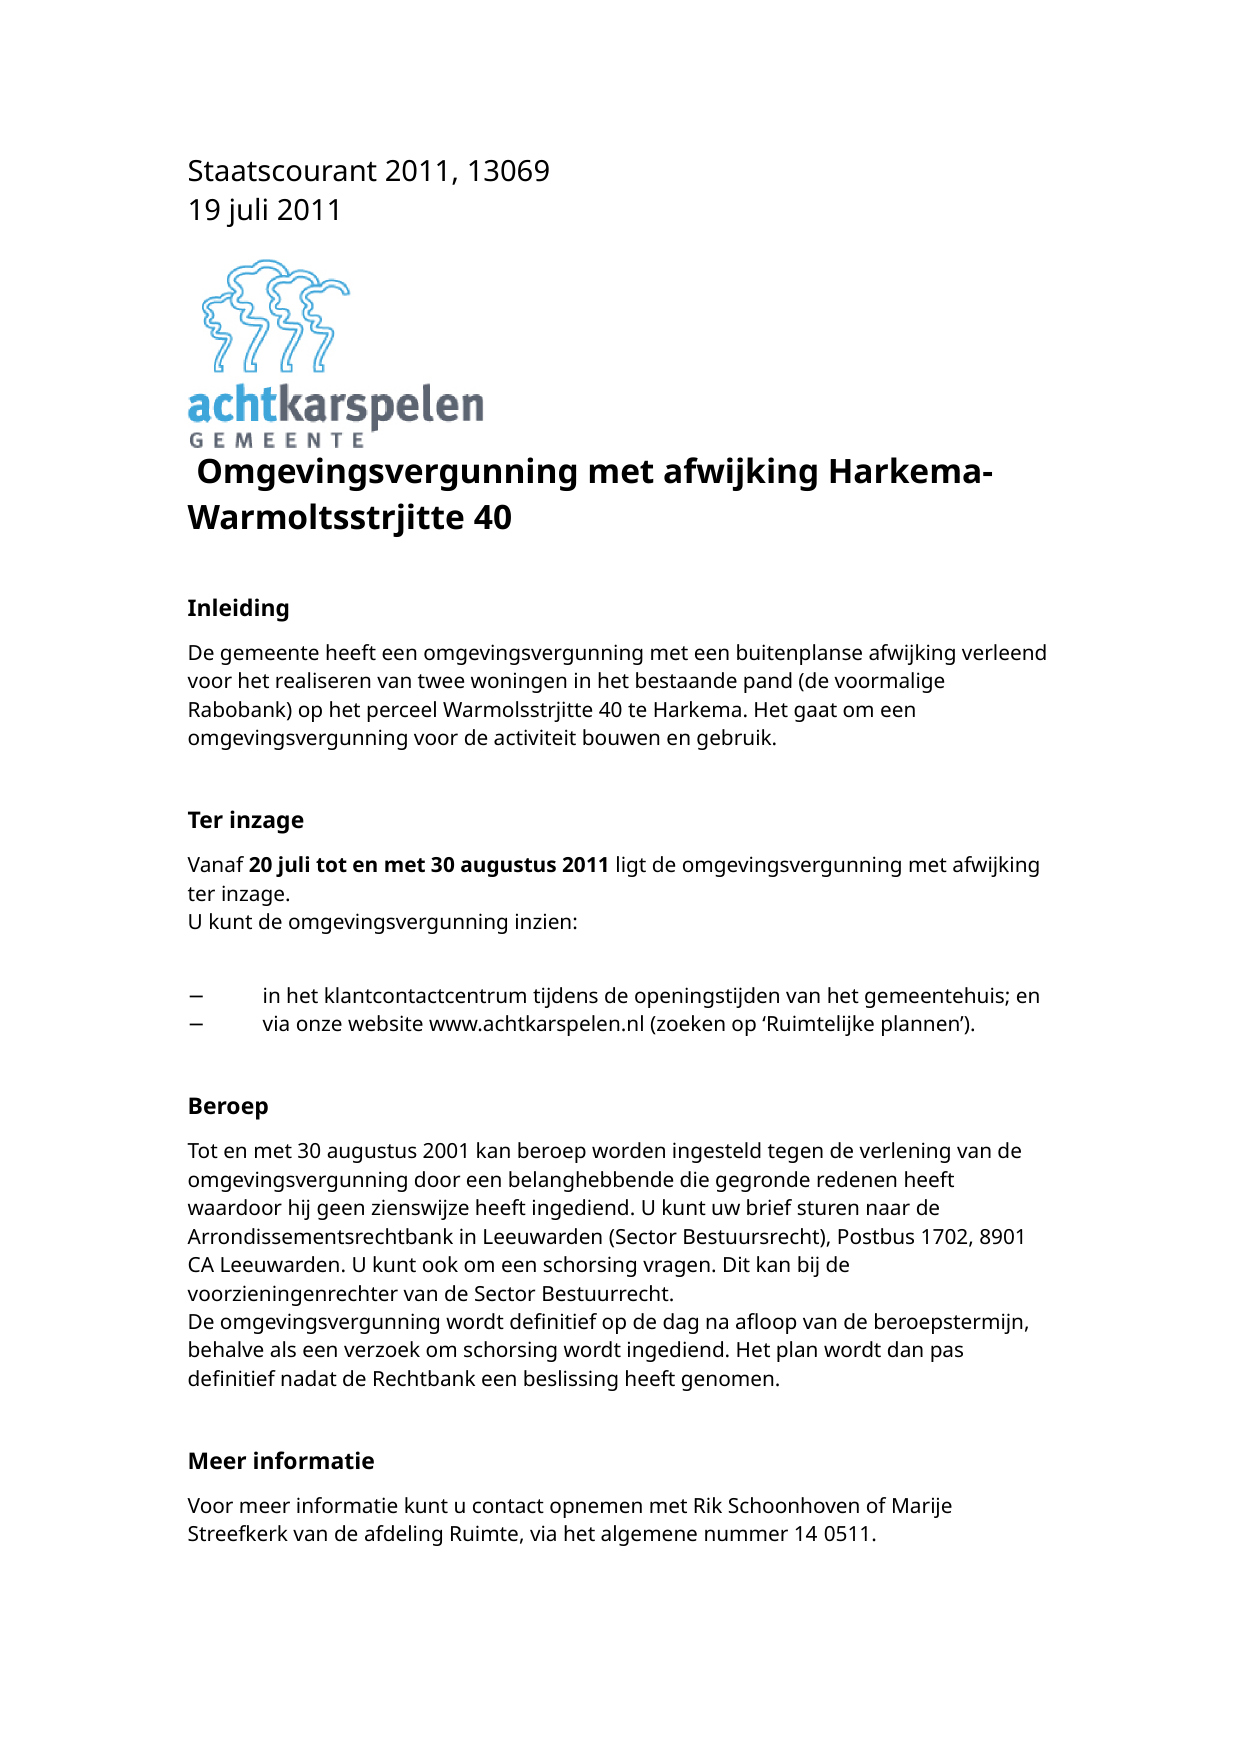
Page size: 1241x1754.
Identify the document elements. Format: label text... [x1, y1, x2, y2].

list via onze website www.achtkarspelen.nl (zoeken op ‘Ruimtelijke plannen’). [187, 1009, 1053, 1038]
text De gemeente heeft een omgevingsvergunning met een buitenplanse afwijking verleend voor het realiseren van twee woningen in het bestaande pand (de voormalige Rabobank) op het perceel Warmolsstrjitte 40 te Harkema. Het gaat om een omgevingsvergunning voor de activiteit bouwen en gebruik. [187, 638, 1053, 752]
text U kunt de omgevingsvergunning inzien: [187, 907, 1053, 936]
subtitle Inleiding [187, 592, 1053, 623]
text Vanaf 20 juli tot en met 30 augustus 2011 ligt de omgevingsvergunning met afwijking ter inzage. [187, 851, 1053, 907]
text Tot en met 30 augustus 2001 kan beroep worden ingesteld tegen de verlening van de omgevingsvergunning door een belanghebbende die gegronde redenen heeft waardoor hij geen zienswijze heeft ingediend. U kunt uw brief sturen naar de Arrondissementsrechtbank in Leeuwarden (Sector Bestuursrecht), Postbus 1702, 8901 CA Leeuwarden. U kunt ook om een schorsing vragen. Dit kan bij de voorzieningenrechter van de Sector Bestuurrecht. [187, 1136, 1053, 1307]
subtitle Meer informatie [187, 1445, 1053, 1476]
subtitle Ter inzage [187, 804, 1053, 836]
subtitle Beroep [187, 1090, 1053, 1121]
list in het klantcontactcentrum tijdens de openingstijden van het gemeentehuis; en [187, 981, 1053, 1009]
subtitle Omgevingsvergunning met afwijking Harkema-Warmoltsstrjitte 40 [187, 271, 1053, 539]
text 19 juli 2011 [187, 190, 1053, 229]
text De omgevingsvergunning wordt definitief op de dag na afloop van de beroepstermijn, behalve als een verzoek om schorsing wordt ingediend. Het plan wordt dan pas definitief nadat de Rechtbank een beslissing heeft genomen. [187, 1307, 1053, 1392]
text Voor meer informatie kunt u contact opnemen met Rik Schoonhoven of Marije Streefkerk van de afdeling Ruimte, via het algemene nummer 14 0511. [187, 1491, 1053, 1548]
text Staatscourant 2011, 13069 [187, 150, 1053, 190]
picture [187, 258, 484, 449]
